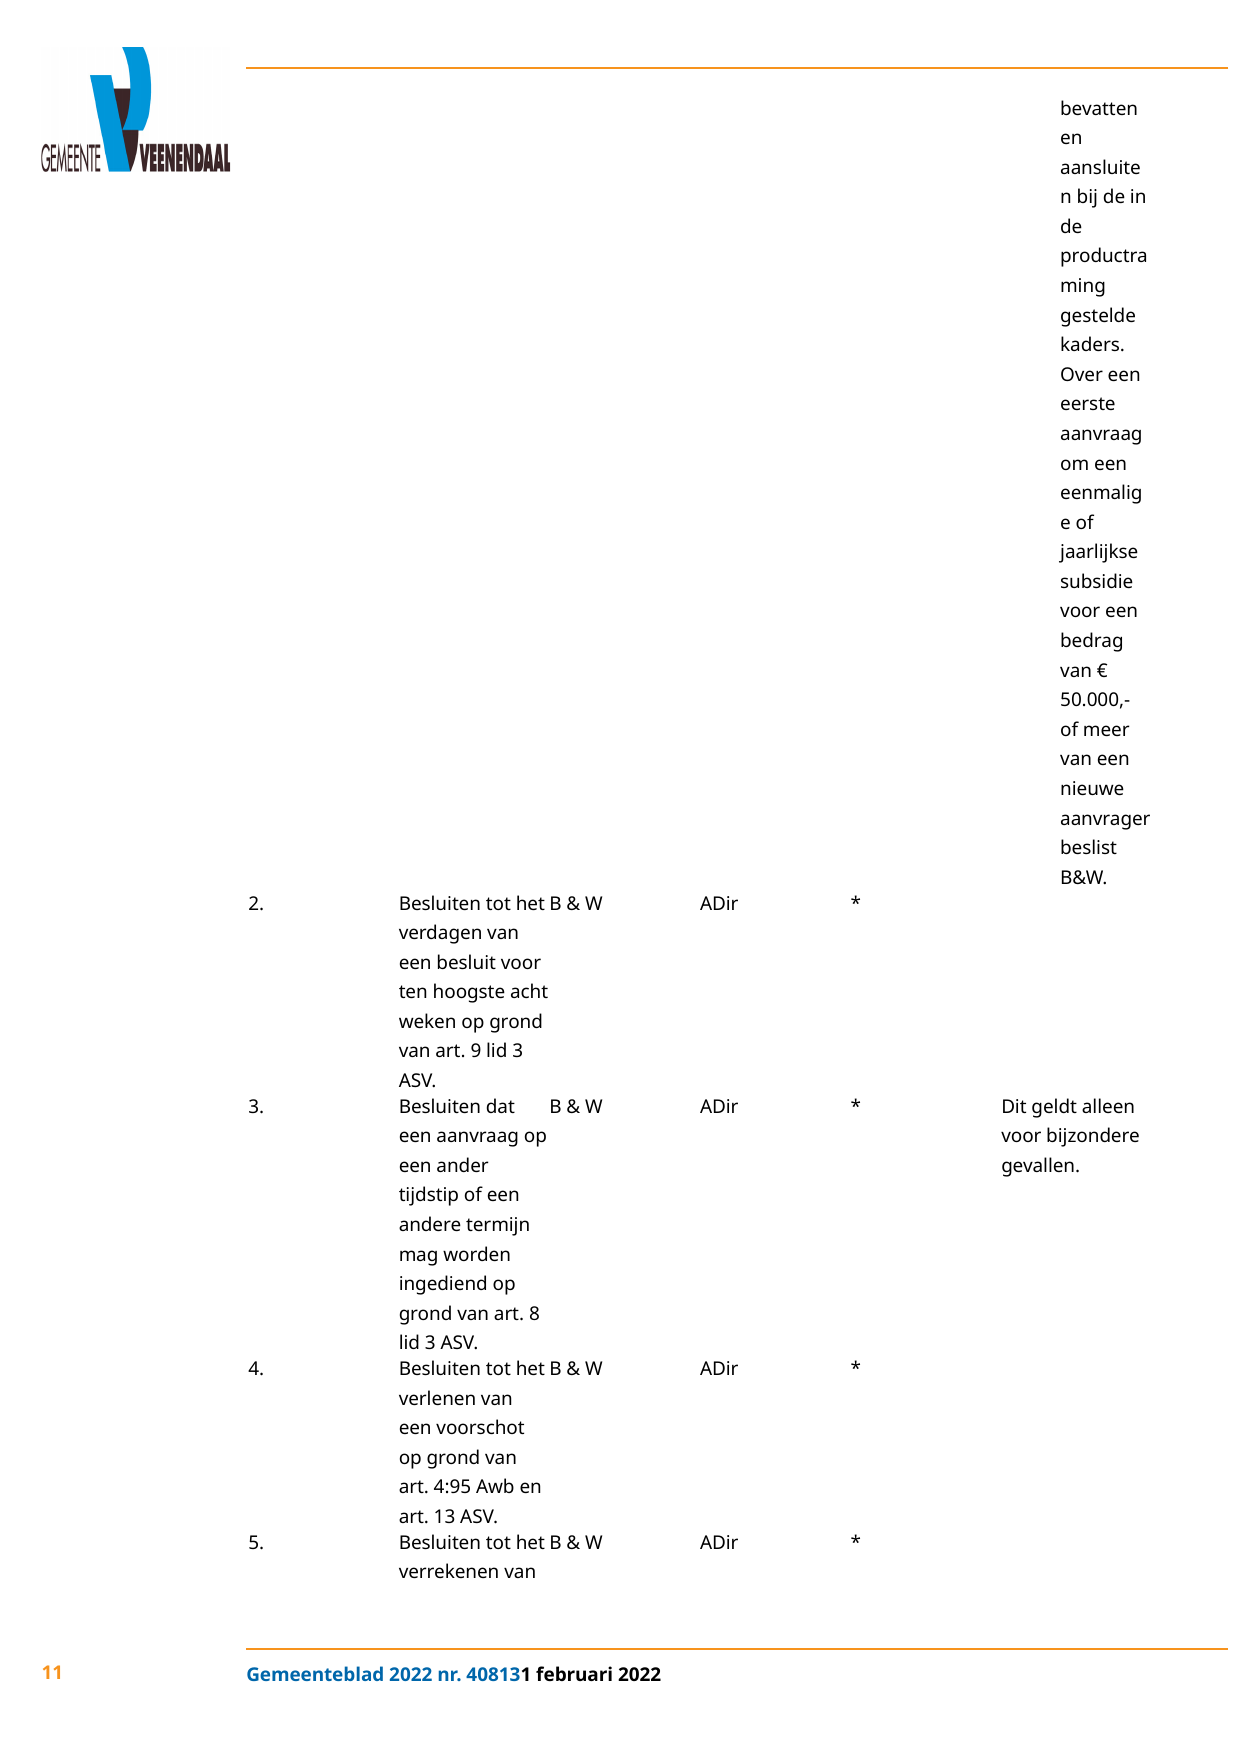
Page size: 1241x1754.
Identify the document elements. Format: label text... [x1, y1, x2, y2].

table_cell [850, 95, 1001, 890]
table_cell * [850, 1529, 1001, 1584]
table_cell B & W [549, 1093, 700, 1355]
table_cell Besluiten tot het verdagen van een besluit voor ten hoogste acht weken op grond van art. 9 lid 3 ASV. [399, 890, 549, 1093]
picture [41, 47, 130, 172]
table_cell Besluiten dat een aanvraag op een ander tijdstip of een andere termijn mag worden ingediend op grond van art. 8 lid 3 ASV. [399, 1093, 549, 1355]
table_cell Besluiten tot het verrekenen van [399, 1529, 549, 1584]
table_cell 5. [248, 1529, 398, 1584]
table_cell B & W [549, 1529, 700, 1584]
table_cell [248, 95, 398, 890]
table_cell B & W [549, 890, 700, 1093]
table_cell 4. [248, 1355, 398, 1529]
table_cell ADir [700, 1355, 850, 1529]
table_cell ADir [700, 890, 850, 1093]
table_cell [549, 95, 700, 890]
table_cell * [850, 1093, 1001, 1355]
table_cell ADir [700, 1529, 850, 1584]
table_cell Dit geldt alleen voor bijzondere gevallen. [1001, 1093, 1152, 1355]
table_cell [700, 95, 850, 890]
table_cell B & W [549, 1355, 700, 1529]
table_cell ADir [700, 1093, 850, 1355]
table_cell * [850, 890, 1001, 1093]
table_cell [399, 95, 549, 890]
table_cell 3. [248, 1093, 398, 1355]
table_cell Besluiten tot het verlenen van een voorschot op grond van art. 4:95 Awb en art. 13 ASV. [399, 1355, 549, 1529]
table_cell * [850, 1355, 1001, 1529]
table_cell [1001, 1355, 1152, 1529]
table_cell [1001, 890, 1152, 1093]
picture [123, 47, 231, 172]
table_cell [1001, 1529, 1152, 1584]
table_cell 2. [248, 890, 398, 1093]
table_cell bevatten en aansluiten bij de in de productraming gestelde kaders. Over een eerste aanvraag om een eenmalige of jaarlijkse subsidie voor een bedrag van € 50.000,- of meer van een nieuwe aanvrager beslist B&W. [1001, 95, 1152, 890]
